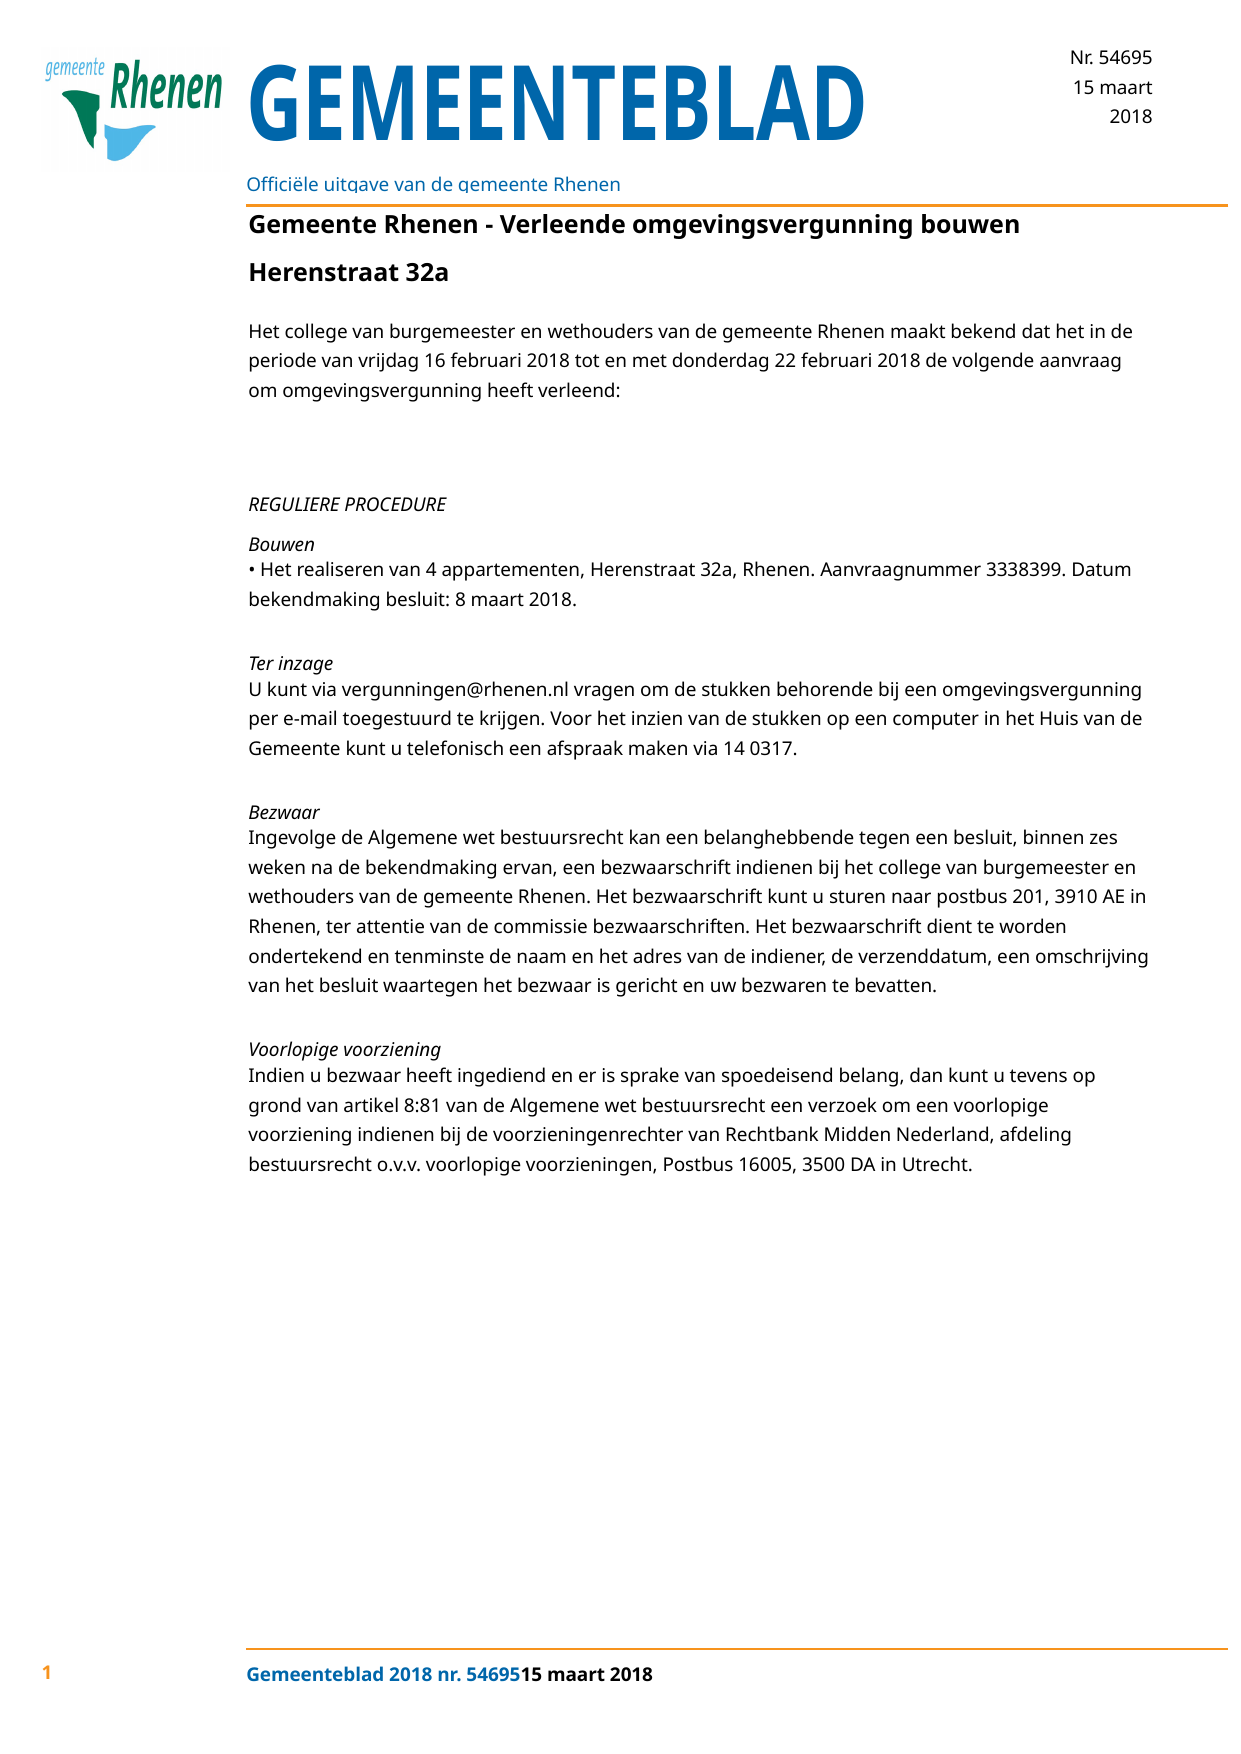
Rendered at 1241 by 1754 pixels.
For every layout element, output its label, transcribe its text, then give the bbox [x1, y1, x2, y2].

text • Het realiseren van 4 appartementen, Herenstraat 32a, Rhenen. Aanvraagnummer 3338399. Datum bekendmaking besluit: 8 maart 2018. [248, 556, 1152, 612]
picture [41, 47, 231, 172]
text Het college van burgemeester en wethouders van de gemeente Rhenen maakt bekend dat het in de periode van vrijdag 16 februari 2018 tot en met donderdag 22 februari 2018 de volgende aanvraag om omgevingsvergunning heeft verleend: [248, 318, 1152, 403]
text Ingevolge de Algemene wet bestuursrecht kan een belanghebbende tegen een besluit, binnen zes weken na de bekendmaking ervan, een bezwaarschrift indienen bij het college van burgemeester en wethouders van de gemeente Rhenen. Het bezwaarschrift kunt u sturen naar postbus 201, 3910 AE in Rhenen, ter attentie van de commissie bezwaarschriften. Het bezwaarschrift dient te worden ondertekend en tenminste de naam en het adres van de indiener, de verzenddatum, een omschrijving van het besluit waartegen het bezwaar is gericht en uw bezwaren te bevatten. [248, 824, 1152, 998]
text Voorlopige voorziening [248, 1036, 1152, 1062]
text REGULIERE PROCEDURE [248, 491, 1152, 517]
text Bouwen [248, 531, 1152, 556]
text U kunt via vergunningen@rhenen.nl vragen om de stukken behorende bij een omgevingsvergunning per e-mail toegestuurd te krijgen. Voor het inzien van de stukken op een computer in het Huis van de Gemeente kunt u telefonisch een afspraak maken via 14 0317. [248, 676, 1152, 761]
text Bezwaar [248, 799, 1152, 824]
text Gemeente Rhenen - Verleende omgevingsvergunning bouwen Herenstraat 32a [248, 207, 1152, 288]
text Ter inzage [248, 650, 1152, 676]
text Indien u bezwaar heeft ingediend en er is sprake van spoedeisend belang, dan kunt u tevens op grond van artikel 8:81 van de Algemene wet bestuursrecht een verzoek om een voorlopige voorziening indienen bij de voorzieningenrechter van Rechtbank Midden Nederland, afdeling bestuursrecht o.v.v. voorlopige voorzieningen, Postbus 16005, 3500 DA in Utrecht. [248, 1062, 1152, 1177]
